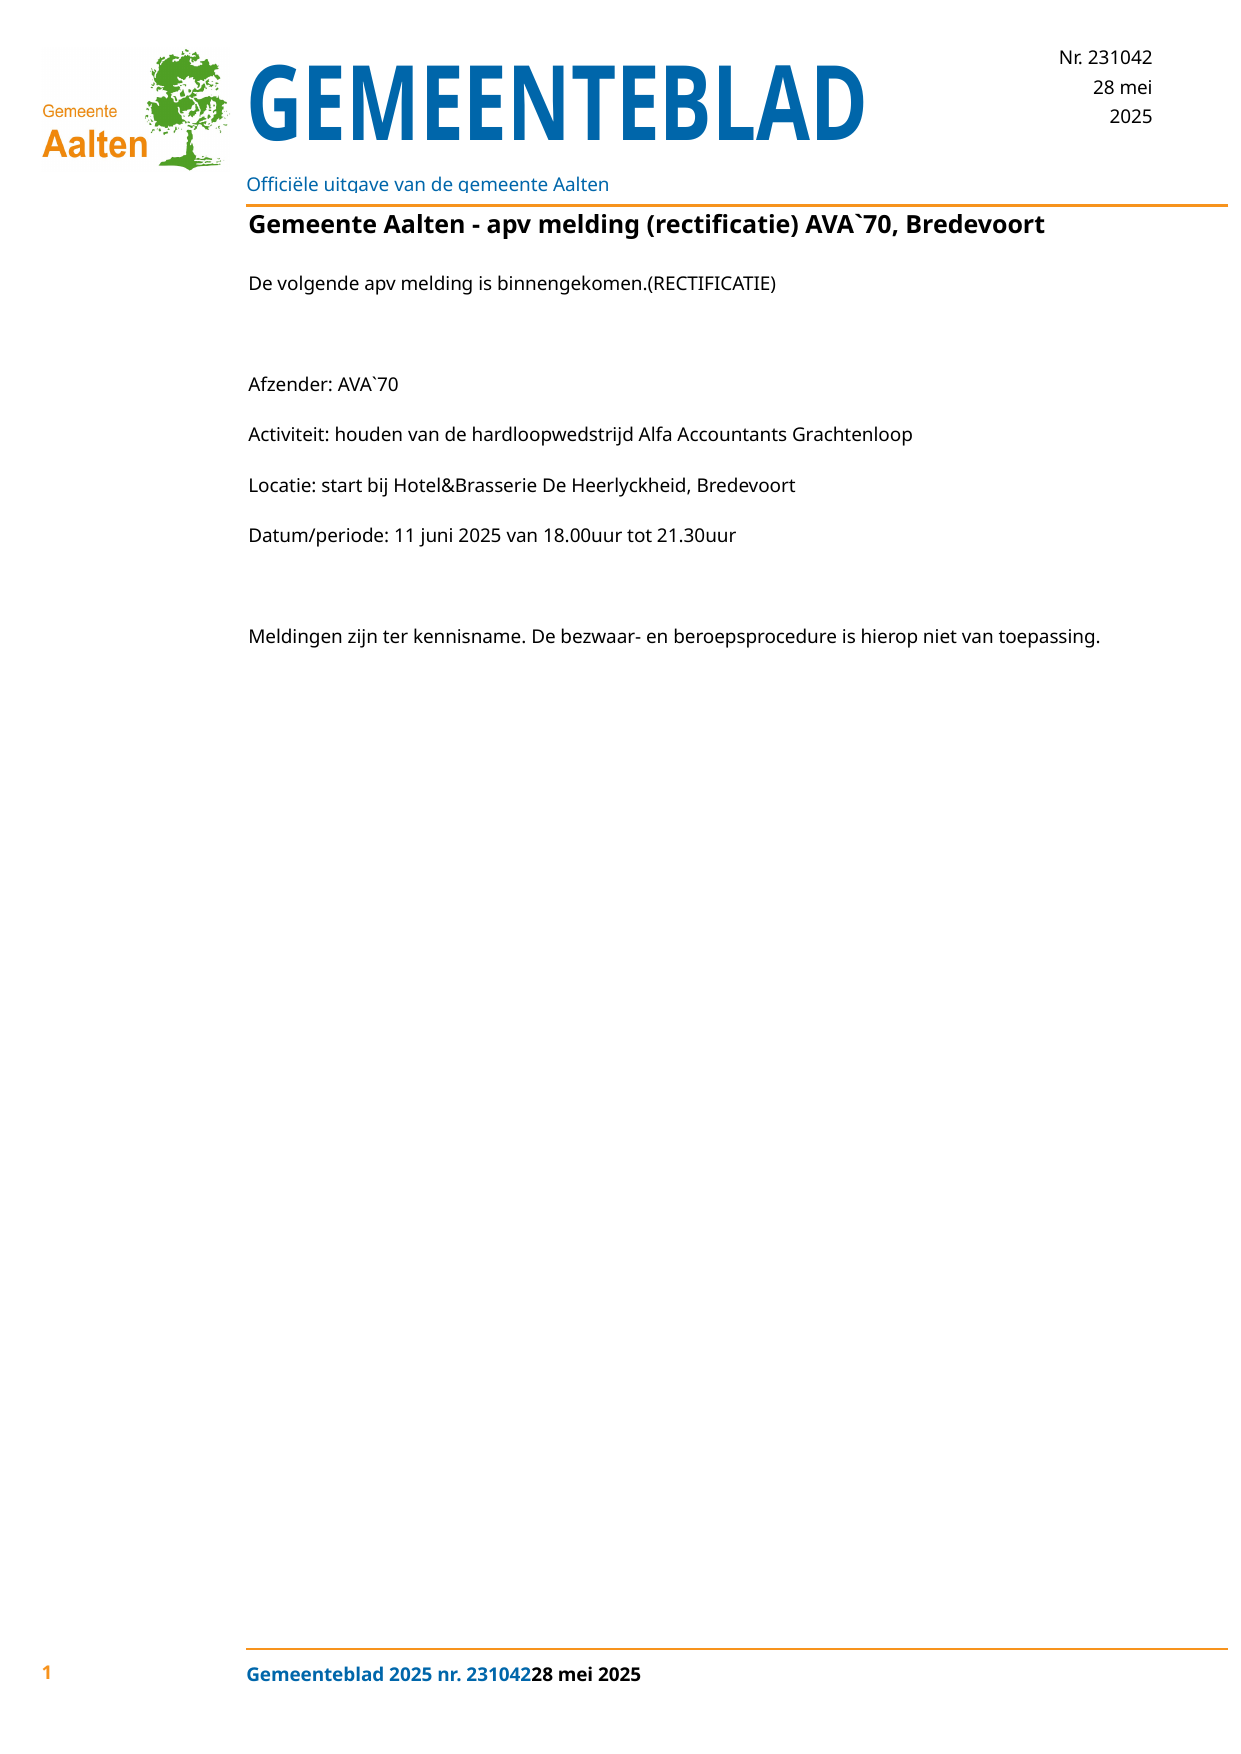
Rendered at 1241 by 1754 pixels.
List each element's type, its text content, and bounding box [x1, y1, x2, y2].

text Gemeente Aalten - apv melding (rectificatie) AVA`70, Bredevoort [248, 207, 1152, 241]
text Afzender: AVA`70 [248, 371, 1152, 397]
text De volgende apv melding is binnengekomen.(RECTIFICATIE) [248, 270, 1152, 296]
text Activiteit: houden van de hardloopwedstrijd Alfa Accountants Grachtenloop [248, 422, 1152, 447]
text Datum/periode: 11 juni 2025 van 18.00uur tot 21.30uur [248, 522, 1152, 548]
text Meldingen zijn ter kennisname. De bezwaar- en beroepsprocedure is hierop niet van toepassing. [248, 623, 1152, 649]
text Locatie: start bij Hotel&Brasserie De Heerlyckheid, Bredevoort [248, 472, 1152, 498]
picture [41, 47, 231, 172]
